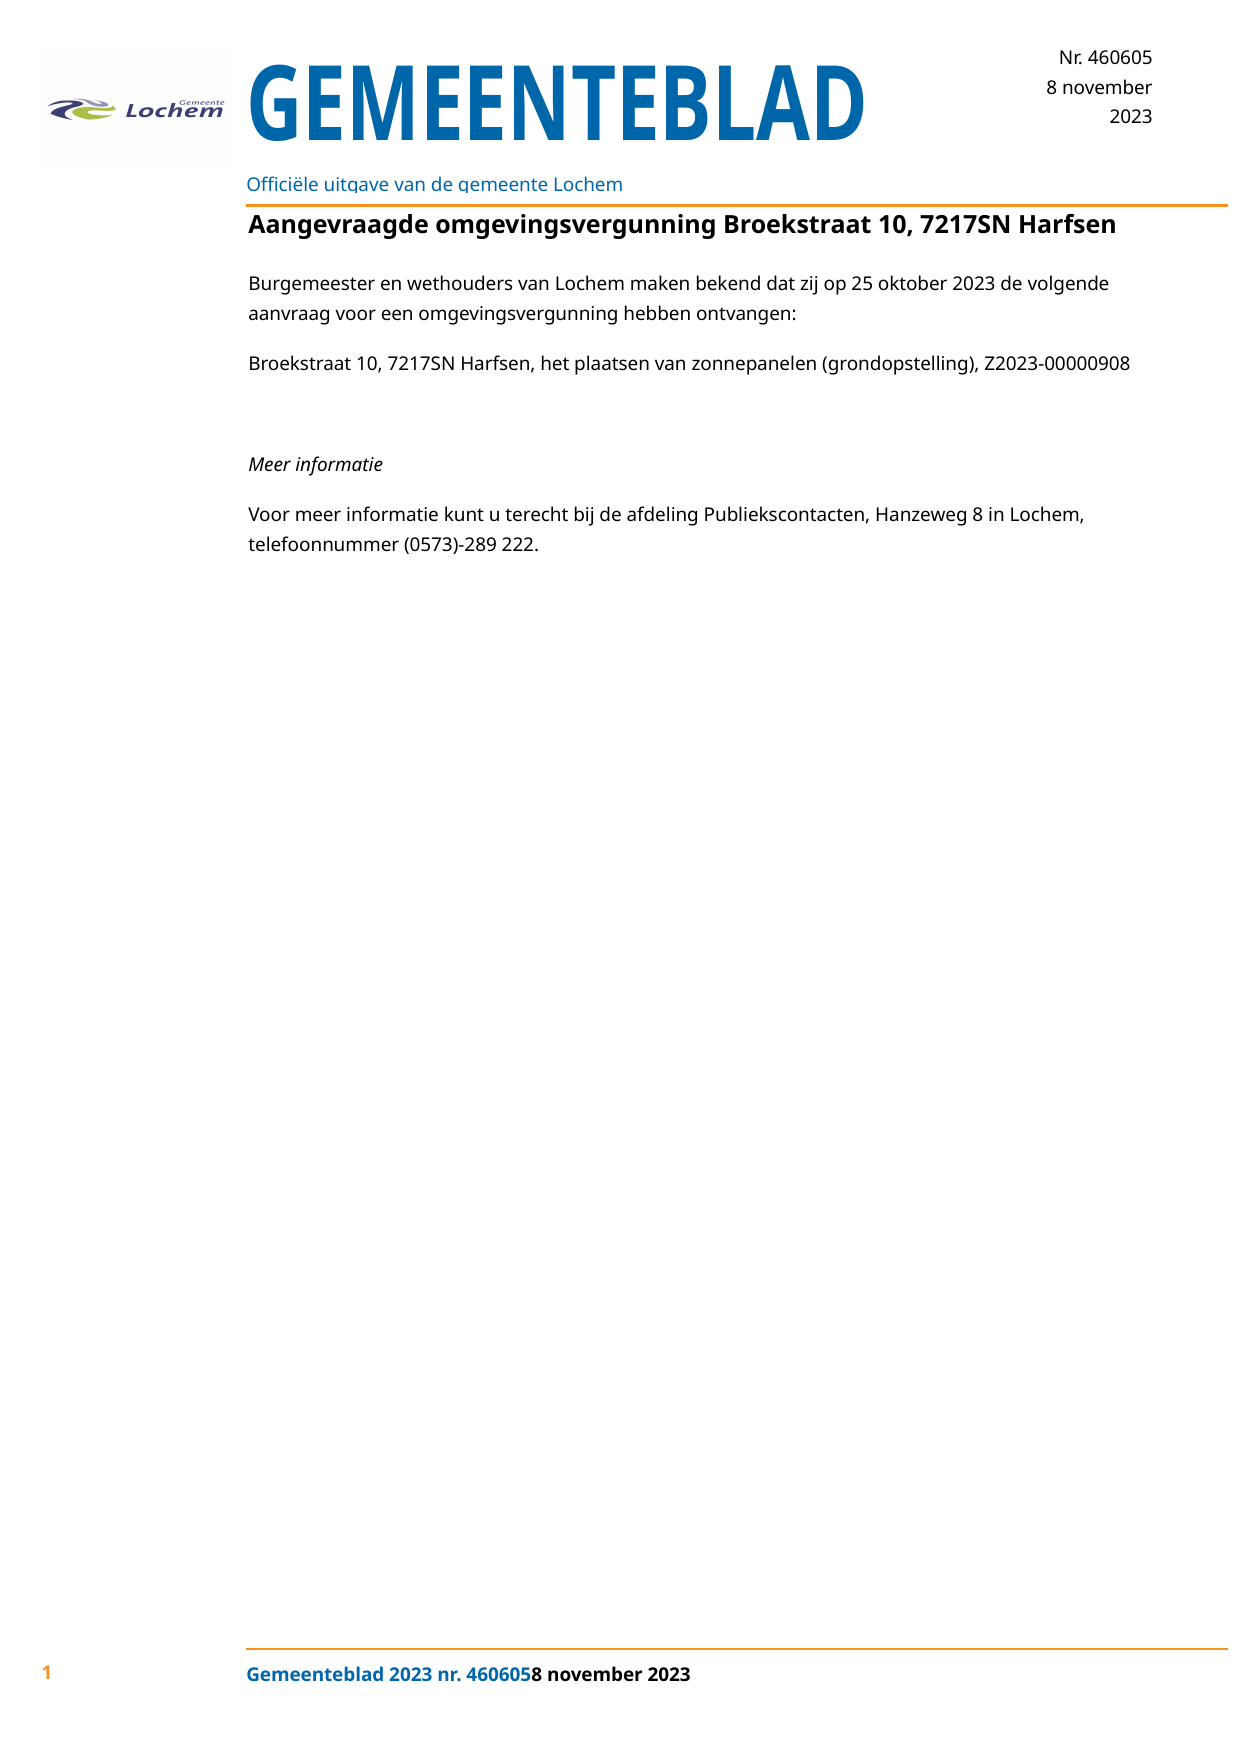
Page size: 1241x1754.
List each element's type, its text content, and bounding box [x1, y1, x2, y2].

text Meer informatie [248, 451, 1152, 477]
text Burgemeester en wethouders van Lochem maken bekend dat zij op 25 oktober 2023 de volgende aanvraag voor een omgevingsvergunning hebben ontvangen: [248, 270, 1152, 326]
text Broekstraat 10, 7217SN Harfsen, het plaatsen van zonnepanelen (grondopstelling), Z2023-00000908 [248, 350, 1152, 376]
text Aangevraagde omgevingsvergunning Broekstraat 10, 7217SN Harfsen [248, 207, 1152, 241]
text Voor meer informatie kunt u terecht bij de afdeling Publiekscontacten, Hanzeweg 8 in Lochem, telefoonnummer (0573)-289 222. [248, 502, 1152, 557]
picture [41, 47, 231, 172]
